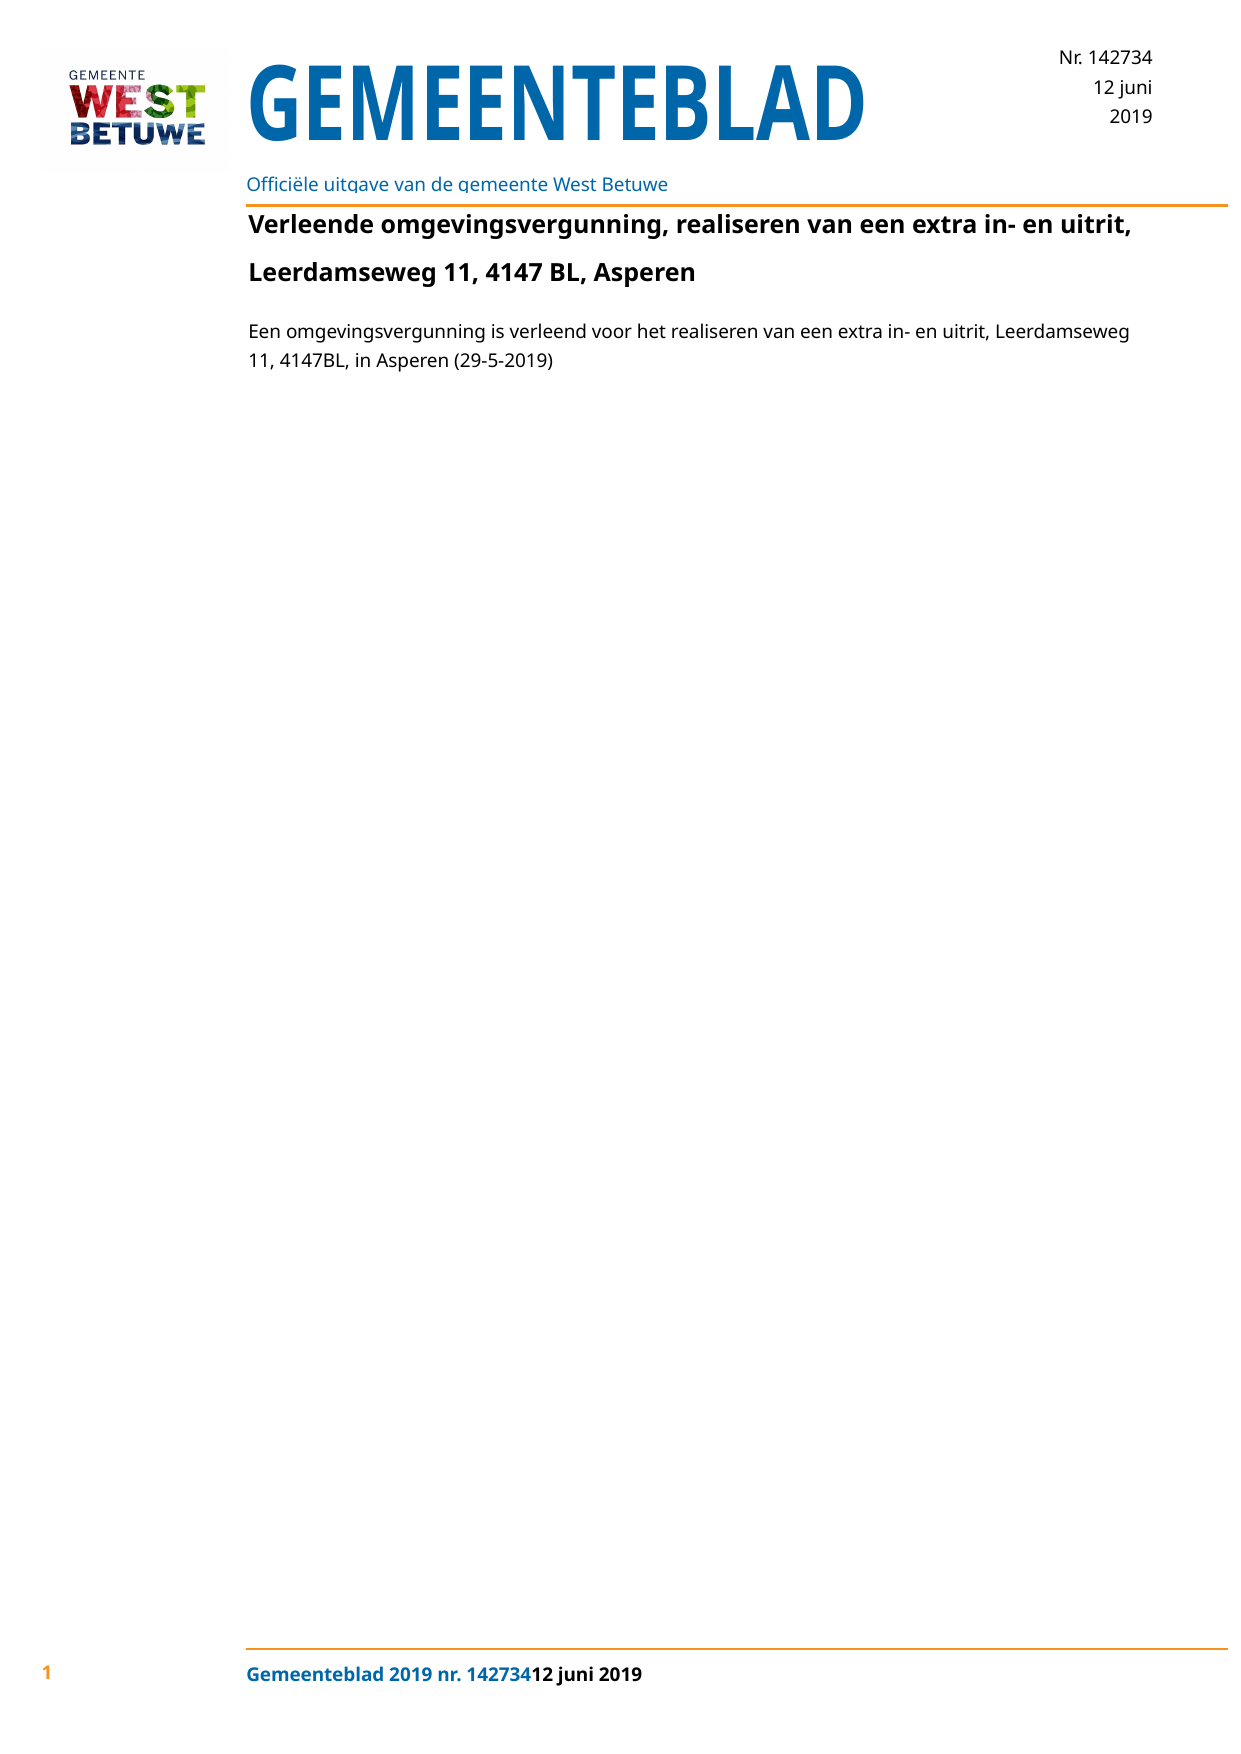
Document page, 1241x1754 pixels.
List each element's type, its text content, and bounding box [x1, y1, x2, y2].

text Een omgevingsvergunning is verleend voor het realiseren van een extra in- en uitrit, Leerdamseweg 11, 4147BL, in Asperen (29-5-2019) [248, 318, 1152, 373]
text Verleende omgevingsvergunning, realiseren van een extra in- en uitrit, Leerdamseweg 11, 4147 BL, Asperen [248, 207, 1152, 288]
picture [41, 47, 231, 172]
